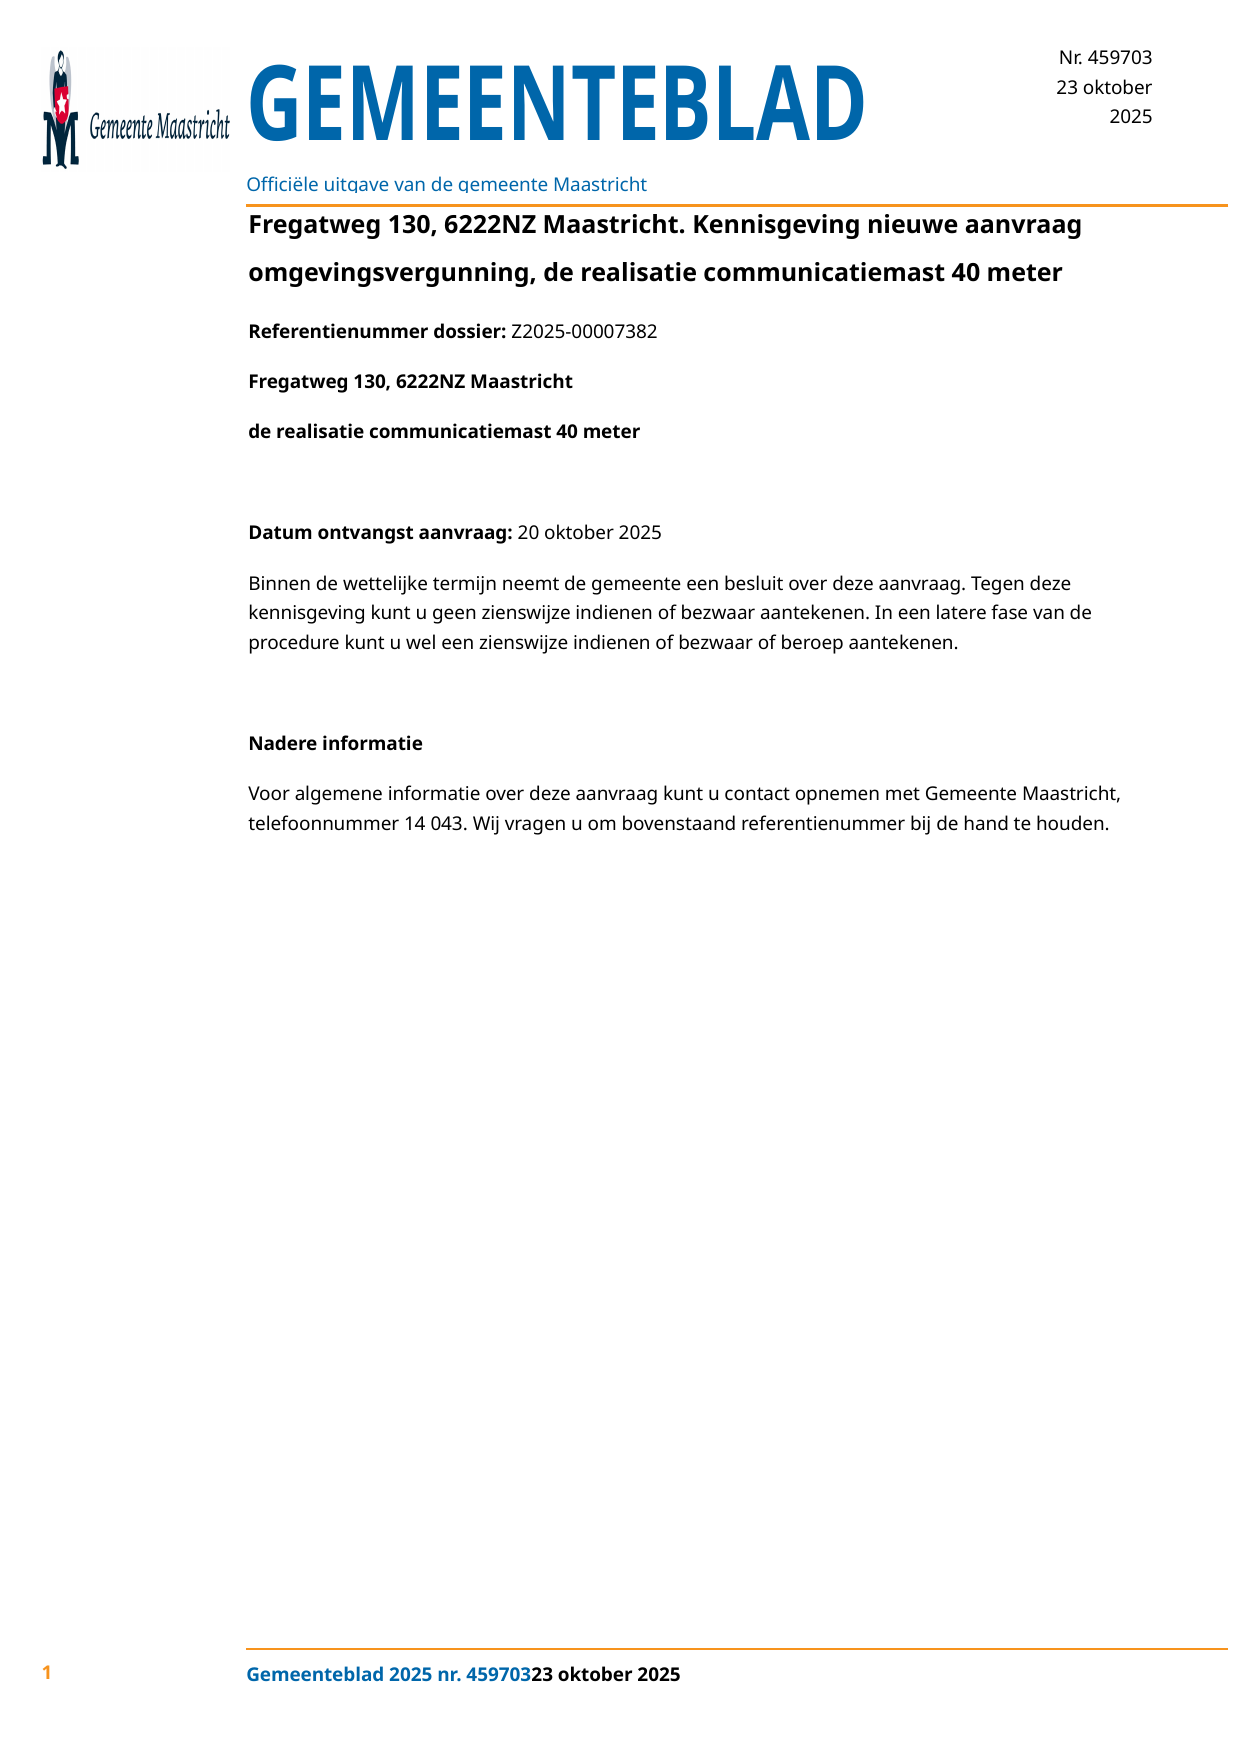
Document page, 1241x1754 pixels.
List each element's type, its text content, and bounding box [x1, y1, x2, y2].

text Referentienummer dossier: Z2025-00007382 [248, 318, 1152, 344]
text Nadere informatie [248, 730, 1152, 756]
text Fregatweg 130, 6222NZ Maastricht [248, 368, 1152, 394]
text Datum ontvangst aanvraag: 20 oktober 2025 [248, 519, 1152, 545]
picture [41, 47, 231, 172]
text de realisatie communicatiemast 40 meter [248, 419, 1152, 444]
text Voor algemene informatie over deze aanvraag kunt u contact opnemen met Gemeente Maastricht, telefoonnummer 14 043. Wij vragen u om bovenstaand referentienummer bij de hand te houden. [248, 780, 1152, 836]
text Binnen de wettelijke termijn neemt de gemeente een besluit over deze aanvraag. Tegen deze kennisgeving kunt u geen zienswijze indienen of bezwaar aantekenen. In een latere fase van de procedure kunt u wel een zienswijze indienen of bezwaar of beroep aantekenen. [248, 570, 1152, 655]
text Fregatweg 130, 6222NZ Maastricht. Kennisgeving nieuwe aanvraag omgevingsvergunning, de realisatie communicatiemast 40 meter [248, 207, 1152, 288]
